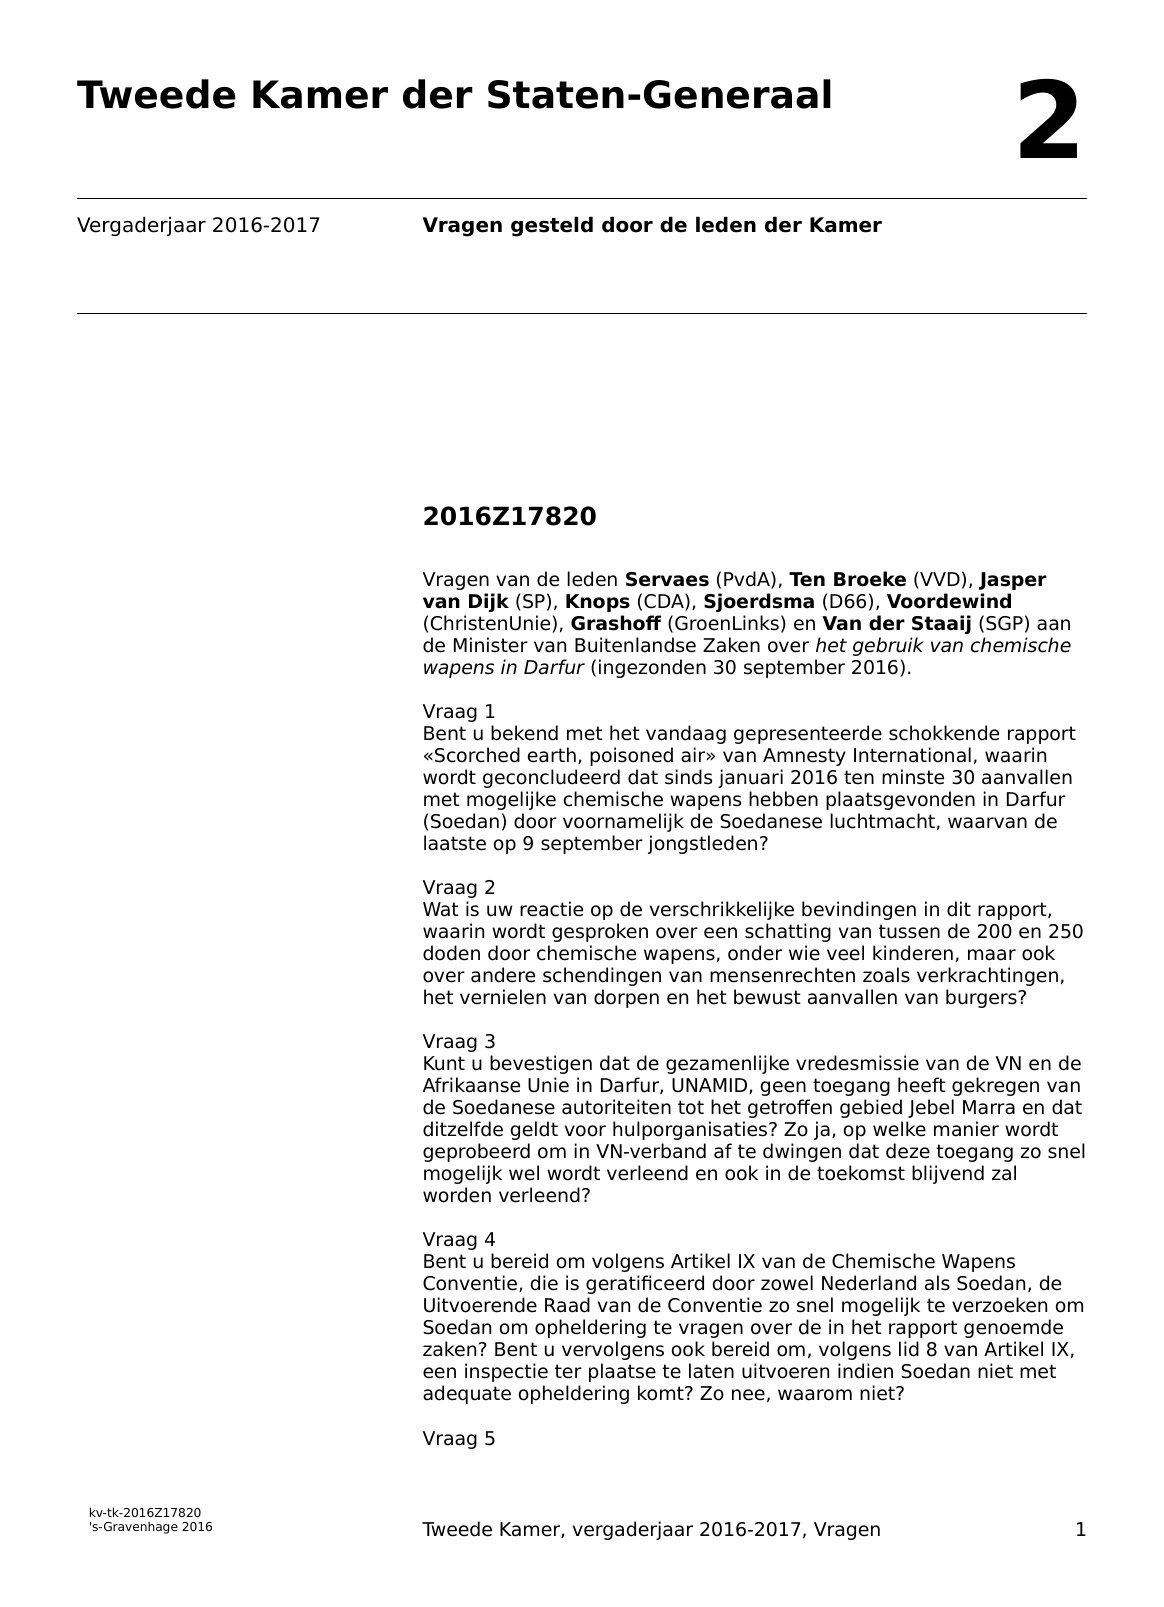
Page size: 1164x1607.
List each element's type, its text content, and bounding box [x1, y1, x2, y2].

table_cell Vergaderjaar 2016-2017 [77, 199, 422, 313]
text Vraag 4 [422, 1229, 1087, 1251]
text Kunt u bevestigen dat de gezamenlijke vredesmissie van de VN en de Afrikaanse Unie in Darfur, UNAMID, geen toegang heeft gekregen van de Soedanese autoriteiten tot het getroffen gebied Jebel Marra en dat ditzelfde geldt voor hulporganisaties? Zo ja, op welke manier wordt geprobeerd om in VN-verband af te dwingen dat deze toegang zo snel mogelijk wel wordt verleend en ook in de toekomst blijvend zal worden verleend? [422, 1053, 1087, 1207]
text Vraag 2 [422, 877, 1087, 899]
text 's-Gravenhage 2016 [88, 1520, 323, 1534]
text kv-tk-2016Z17820 [88, 1506, 323, 1520]
text Vraag 5 [422, 1427, 1087, 1449]
text Vraag 1 [422, 701, 1087, 723]
table_cell Vragen gesteld door de leden der Kamer [422, 199, 1087, 313]
text Bent u bereid om volgens Artikel IX van de Chemische Wapens Conventie, die is geratificeerd door zowel Nederland als Soedan, de Uitvoerende Raad van de Conventie zo snel mogelijk te verzoeken om Soedan om opheldering te vragen over de in het rapport genoemde zaken? Bent u vervolgens ook bereid om, volgens lid 8 van Artikel IX, een inspectie ter plaatse te laten uitvoeren indien Soedan niet met adequate opheldering komt? Zo nee, waarom niet? [422, 1251, 1087, 1405]
text Vragen van de leden Servaes (PvdA), Ten Broeke (VVD), Jasper van Dijk (SP), Knops (CDA), Sjoerdsma (D66), Voordewind (ChristenUnie), Grashoff (GroenLinks) en Van der Staaij (SGP) aan de Minister van Buitenlandse Zaken over het gebruik van chemische wapens in Darfur (ingezonden 30 september 2016). [422, 569, 1087, 679]
table_header 2 [886, 59, 1087, 198]
text Vraag 3 [422, 1031, 1087, 1053]
text Wat is uw reactie op de verschrikkelijke bevindingen in dit rapport, waarin wordt gesproken over een schatting van tussen de 200 en 250 doden door chemische wapens, onder wie veel kinderen, maar ook over andere schendingen van mensenrechten zoals verkrachtingen, het vernielen van dorpen en het bewust aanvallen van burgers? [422, 899, 1087, 1009]
text Bent u bekend met het vandaag gepresenteerde schokkende rapport «Scorched earth, poisoned air» van Amnesty International, waarin wordt geconcludeerd dat sinds januari 2016 ten minste 30 aanvallen met mogelijke chemische wapens hebben plaatsgevonden in Darfur (Soedan) door voornamelijk de Soedanese luchtmacht, waarvan de laatste op 9 september jongstleden? [422, 723, 1087, 855]
table_header Tweede Kamer der Staten-Generaal [77, 59, 886, 198]
text 2016Z17820 [422, 502, 1087, 531]
